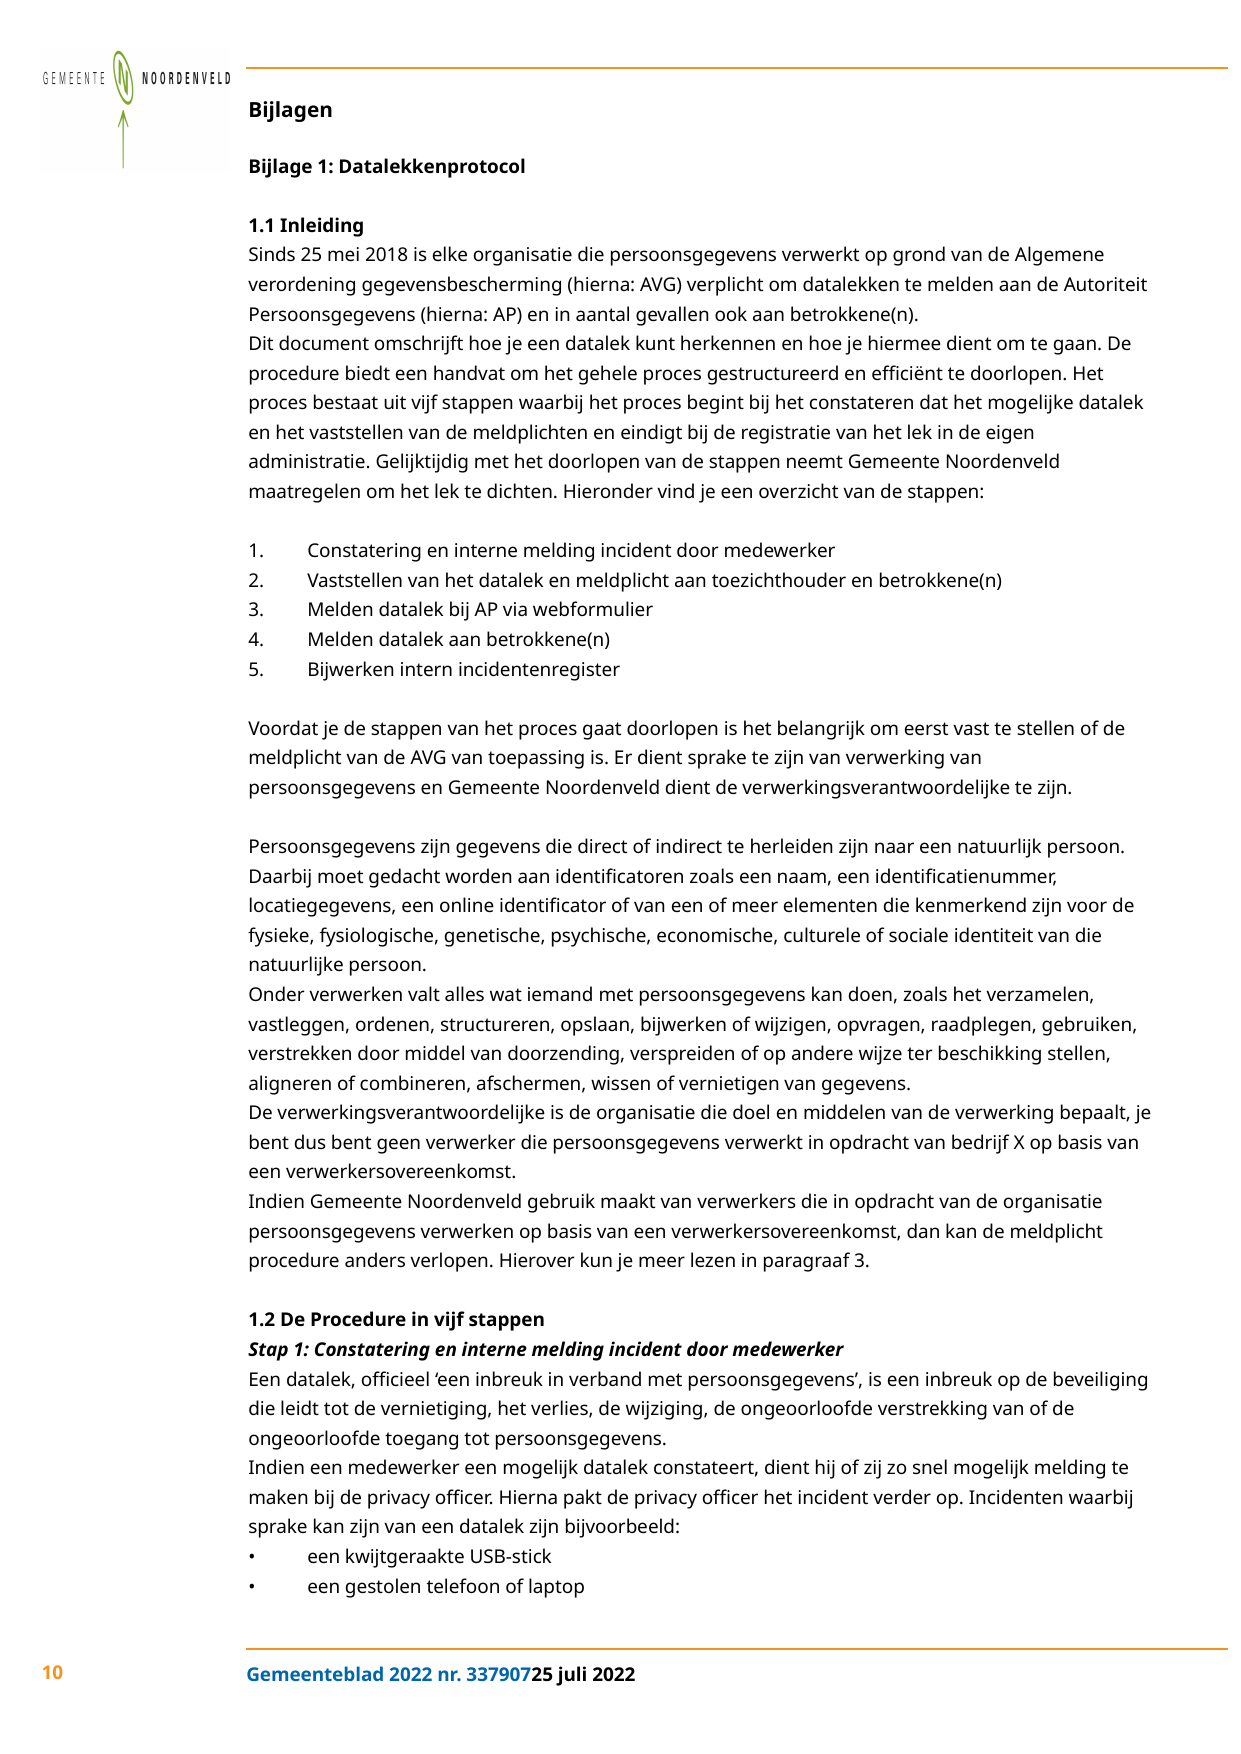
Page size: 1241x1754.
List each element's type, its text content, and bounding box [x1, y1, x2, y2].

text Indien een medewerker een mogelijk datalek constateert, dient hij of zij zo snel mogelijk melding te maken bij de privacy officer. Hierna pakt de privacy officer het incident verder op. Incidenten waarbij sprake kan zijn van een datalek zijn bijvoorbeeld: [248, 1454, 1152, 1539]
list Bijwerken intern incidentenregister [248, 656, 1152, 682]
list Vaststellen van het datalek en meldplicht aan toezichthouder en betrokkene(n) [248, 567, 1152, 593]
list een gestolen telefoon of laptop [248, 1573, 1152, 1599]
text Onder verwerken valt alles wat iemand met persoonsgegevens kan doen, zoals het verzamelen, vastleggen, ordenen, structureren, opslaan, bijwerken of wijzigen, opvragen, raadplegen, gebruiken, verstrekken door middel van doorzending, verspreiden of op andere wijze ter beschikking stellen, aligneren of combineren, afschermen, wissen of vernietigen van gegevens. [248, 981, 1152, 1096]
picture [41, 47, 231, 172]
list Melden datalek bij AP via webformulier [248, 597, 1152, 622]
text Sinds 25 mei 2018 is elke organisatie die persoonsgegevens verwerkt op grond van de Algemene verordening gegevensbescherming (hierna: AVG) verplicht om datalekken te melden aan de Autoriteit Persoonsgegevens (hierna: AP) en in aantal gevallen ook aan betrokkene(n). [248, 242, 1152, 327]
text Bijlage 1: Datalekkenprotocol [248, 153, 1152, 179]
text De verwerkingsverantwoordelijke is de organisatie die doel en middelen van de verwerking bepaalt, je bent dus bent geen verwerker die persoonsgegevens verwerkt in opdracht van bedrijf X op basis van een verwerkersovereenkomst. [248, 1099, 1152, 1184]
list Constatering en interne melding incident door medewerker [248, 537, 1152, 563]
text Bijlagen [248, 95, 1152, 123]
text 1.1 Inleiding [248, 212, 1152, 238]
text Stap 1: Constatering en interne melding incident door medewerker [248, 1336, 1152, 1362]
list een kwijtgeraakte USB-stick [248, 1543, 1152, 1569]
text Indien Gemeente Noordenveld gebruik maakt van verwerkers die in opdracht van de organisatie persoonsgegevens verwerken op basis van een verwerkersovereenkomst, dan kan de meldplicht procedure anders verlopen. Hierover kun je meer lezen in paragraaf 3. [248, 1188, 1152, 1273]
text Voordat je de stappen van het proces gaat doorlopen is het belangrijk om eerst vast te stellen of de meldplicht van de AVG van toepassing is. Er dient sprake te zijn van verwerking van persoonsgegevens en Gemeente Noordenveld dient de verwerkingsverantwoordelijke te zijn. [248, 715, 1152, 800]
text Dit document omschrijft hoe je een datalek kunt herkennen en hoe je hiermee dient om te gaan. De procedure biedt een handvat om het gehele proces gestructureerd en efficiënt te doorlopen. Het proces bestaat uit vijf stappen waarbij het proces begint bij het constateren dat het mogelijke datalek en het vaststellen van de meldplichten en eindigt bij de registratie van het lek in de eigen administratie. Gelijktijdig met het doorlopen van de stappen neemt Gemeente Noordenveld maatregelen om het lek te dichten. Hieronder vind je een overzicht van de stappen: [248, 330, 1152, 504]
text Een datalek, officieel ‘een inbreuk in verband met persoonsgegevens’, is een inbreuk op de beveiliging die leidt tot de vernietiging, het verlies, de wijziging, de ongeoorloofde verstrekking van of de ongeoorloofde toegang tot persoonsgegevens. [248, 1366, 1152, 1451]
text 1.2 De Procedure in vijf stappen [248, 1307, 1152, 1332]
text Persoonsgegevens zijn gegevens die direct of indirect te herleiden zijn naar een natuurlijk persoon. Daarbij moet gedacht worden aan identificatoren zoals een naam, een identificatienummer, locatiegegevens, een online identificator of van een of meer elementen die kenmerkend zijn voor de fysieke, fysiologische, genetische, psychische, economische, culturele of sociale identiteit van die natuurlijke persoon. [248, 833, 1152, 977]
list Melden datalek aan betrokkene(n) [248, 626, 1152, 652]
